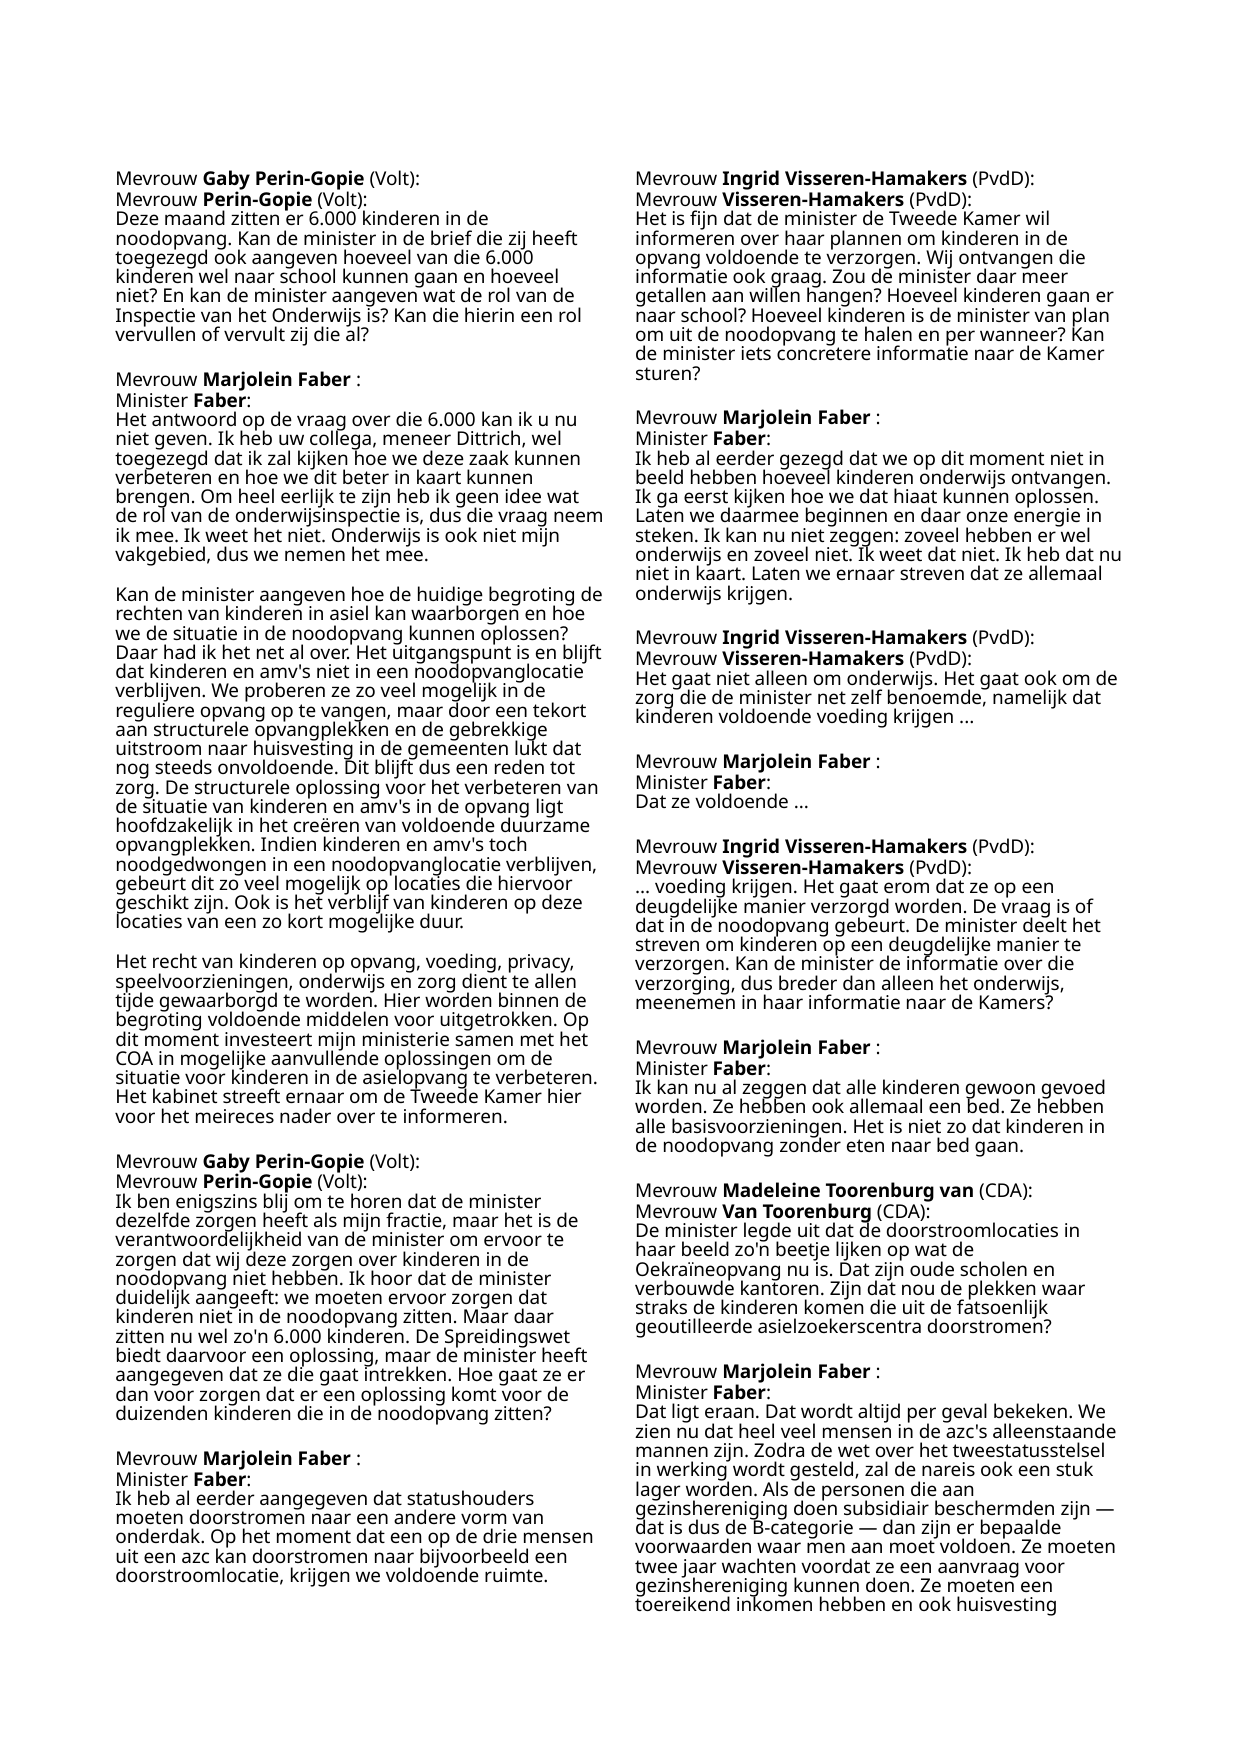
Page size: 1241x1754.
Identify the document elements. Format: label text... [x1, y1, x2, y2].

text Mevrouw Marjolein Faber : [115, 366, 605, 392]
text Mevrouw Marjolein Faber : [635, 748, 1125, 774]
text Mevrouw Ingrid Visseren-Hamakers (PvdD): [635, 624, 1125, 650]
text ... voeding krijgen. Het gaat erom dat ze op een deugdelijke manier verzorgd worden. De vraag is of dat in de noodopvang gebeurt. De minister deelt het streven om kinderen op een deugdelijke manier te verzorgen. Kan de minister de informatie over die verzorging, dus breder dan alleen het onderwijs, meenemen in haar informatie naar de Kamers? [635, 878, 1125, 1013]
text De minister legde uit dat de doorstroomlocaties in haar beeld zo'n beetje lijken op wat de Oekraïneopvang nu is. Dat zijn oude scholen en verbouwde kantoren. Zijn dat nou de plekken waar straks de kinderen komen die uit de fatsoenlijk geoutilleerde asielzoekerscentra doorstromen? [635, 1222, 1125, 1338]
text Het gaat niet alleen om onderwijs. Het gaat ook om de zorg die de minister net zelf benoemde, namelijk dat kinderen voldoende voeding krijgen ... [635, 669, 1125, 727]
text Mevrouw Marjolein Faber : [635, 1034, 1125, 1060]
text Minister Faber: [635, 430, 1125, 449]
text Ik kan nu al zeggen dat alle kinderen gewoon gevoed worden. Ze hebben ook allemaal een bed. Ze hebben alle basisvoorzieningen. Het is niet zo dat kinderen in de noodopvang zonder eten naar bed gaan. [635, 1079, 1125, 1156]
text Mevrouw Gaby Perin-Gopie (Volt): [115, 1148, 605, 1173]
text Mevrouw Ingrid Visseren-Hamakers (PvdD): [635, 165, 1125, 191]
text Minister Faber: [115, 1471, 605, 1490]
text Mevrouw Perin-Gopie (Volt): [115, 191, 605, 210]
text Mevrouw Marjolein Faber : [635, 404, 1125, 430]
text Kan de minister aangeven hoe de huidige begroting de rechten van kinderen in asiel kan waarborgen en hoe we de situatie in de noodopvang kunnen oplossen? Daar had ik het net al over. Het uitgangspunt is en blijft dat kinderen en amv's niet in een noodopvanglocatie verblijven. We proberen ze zo veel mogelijk in de reguliere opvang op te vangen, maar door een tekort aan structurele opvangplekken en de gebrekkige uitstroom naar huisvesting in de gemeenten lukt dat nog steeds onvoldoende. Dit blijft dus een reden tot zorg. De structurele oplossing voor het verbeteren van de situatie van kinderen en amv's in de opvang ligt hoofdzakelijk in het creëren van voldoende duurzame opvangplekken. Indien kinderen en amv's toch noodgedwongen in een noodopvanglocatie verblijven, gebeurt dit zo veel mogelijk op locaties die hiervoor geschikt zijn. Ook is het verblijf van kinderen op deze locaties van een zo kort mogelijke duur. [115, 586, 605, 933]
text Mevrouw Visseren-Hamakers (PvdD): [635, 859, 1125, 878]
text Deze maand zitten er 6.000 kinderen in de noodopvang. Kan de minister in de brief die zij heeft toegezegd ook aangeven hoeveel van die 6.000 kinderen wel naar school kunnen gaan en hoeveel niet? En kan de minister aangeven wat de rol van de Inspectie van het Onderwijs is? Kan die hierin een rol vervullen of vervult zij die al? [115, 210, 605, 345]
text Minister Faber: [635, 1384, 1125, 1403]
text Dat ze voldoende ... [635, 793, 1125, 812]
text Mevrouw Ingrid Visseren-Hamakers (PvdD): [635, 833, 1125, 859]
text Ik ben enigszins blij om te horen dat de minister dezelfde zorgen heeft als mijn fractie, maar het is de verantwoordelijkheid van de minister om ervoor te zorgen dat wij deze zorgen over kinderen in de noodopvang niet hebben. Ik hoor dat de minister duidelijk aangeeft: we moeten ervoor zorgen dat kinderen niet in de noodopvang zitten. Maar daar zitten nu wel zo'n 6.000 kinderen. De Spreidingswet biedt daarvoor een oplossing, maar de minister heeft aangegeven dat ze die gaat intrekken. Hoe gaat ze er dan voor zorgen dat er een oplossing komt voor de duizenden kinderen die in de noodopvang zitten? [115, 1193, 605, 1424]
text Ik heb al eerder aangegeven dat statushouders moeten doorstromen naar een andere vorm van onderdak. Op het moment dat een op de drie mensen uit een azc kan doorstromen naar bijvoorbeeld een doorstroomlocatie, krijgen we voldoende ruimte. [115, 1490, 605, 1586]
text Het antwoord op de vraag over die 6.000 kan ik u nu niet geven. Ik heb uw collega, meneer Dittrich, wel toegezegd dat ik zal kijken hoe we deze zaak kunnen verbeteren en hoe we dit beter in kaart kunnen brengen. Om heel eerlijk te zijn heb ik geen idee wat de rol van de onderwijsinspectie is, dus die vraag neem ik mee. Ik weet het niet. Onderwijs is ook niet mijn vakgebied, dus we nemen het mee. [115, 411, 605, 565]
text Mevrouw Marjolein Faber : [115, 1445, 605, 1471]
text Minister Faber: [115, 392, 605, 411]
text Mevrouw Marjolein Faber : [635, 1358, 1125, 1384]
text Het recht van kinderen op opvang, voeding, privacy, speelvoorzieningen, onderwijs en zorg dient te allen tijde gewaarborgd te worden. Hier worden binnen de begroting voldoende middelen voor uitgetrokken. Op dit moment investeert mijn ministerie samen met het COA in mogelijke aanvullende oplossingen om de situatie voor kinderen in de asielopvang te verbeteren. Het kabinet streeft ernaar om de Tweede Kamer hier voor het meireces nader over te informeren. [115, 953, 605, 1127]
text Ik heb al eerder gezegd dat we op dit moment niet in beeld hebben hoeveel kinderen onderwijs ontvangen. Ik ga eerst kijken hoe we dat hiaat kunnen oplossen. Laten we daarmee beginnen en daar onze energie in steken. Ik kan nu niet zeggen: zoveel hebben er wel onderwijs en zoveel niet. Ik weet dat niet. Ik heb dat nu niet in kaart. Laten we ernaar streven dat ze allemaal onderwijs krijgen. [635, 449, 1125, 604]
text Mevrouw Madeleine Toorenburg van (CDA): [635, 1177, 1125, 1203]
text Minister Faber: [635, 1060, 1125, 1079]
text Minister Faber: [635, 774, 1125, 793]
text Mevrouw Visseren-Hamakers (PvdD): [635, 191, 1125, 210]
text Mevrouw Perin-Gopie (Volt): [115, 1173, 605, 1193]
text Mevrouw Gaby Perin-Gopie (Volt): [115, 165, 605, 191]
text Het is fijn dat de minister de Tweede Kamer wil informeren over haar plannen om kinderen in de opvang voldoende te verzorgen. Wij ontvangen die informatie ook graag. Zou de minister daar meer getallen aan willen hangen? Hoeveel kinderen gaan er naar school? Hoeveel kinderen is de minister van plan om uit de noodopvang te halen en per wanneer? Kan de minister iets concretere informatie naar de Kamer sturen? [635, 210, 1125, 384]
text Mevrouw Van Toorenburg (CDA): [635, 1203, 1125, 1222]
text Mevrouw Visseren-Hamakers (PvdD): [635, 650, 1125, 669]
text Dat ligt eraan. Dat wordt altijd per geval bekeken. We zien nu dat heel veel mensen in de azc's alleenstaande mannen zijn. Zodra de wet over het tweestatusstelsel in werking wordt gesteld, zal de nareis ook een stuk lager worden. Als de personen die aan gezinshereniging doen subsidiair beschermden zijn — dat is dus de B-categorie — dan zijn er bepaalde voorwaarden waar men aan moet voldoen. Ze moeten twee jaar wachten voordat ze een aanvraag voor gezinshereniging kunnen doen. Ze moeten een toereikend inkomen hebben en ook huisvesting [635, 1403, 1125, 1615]
